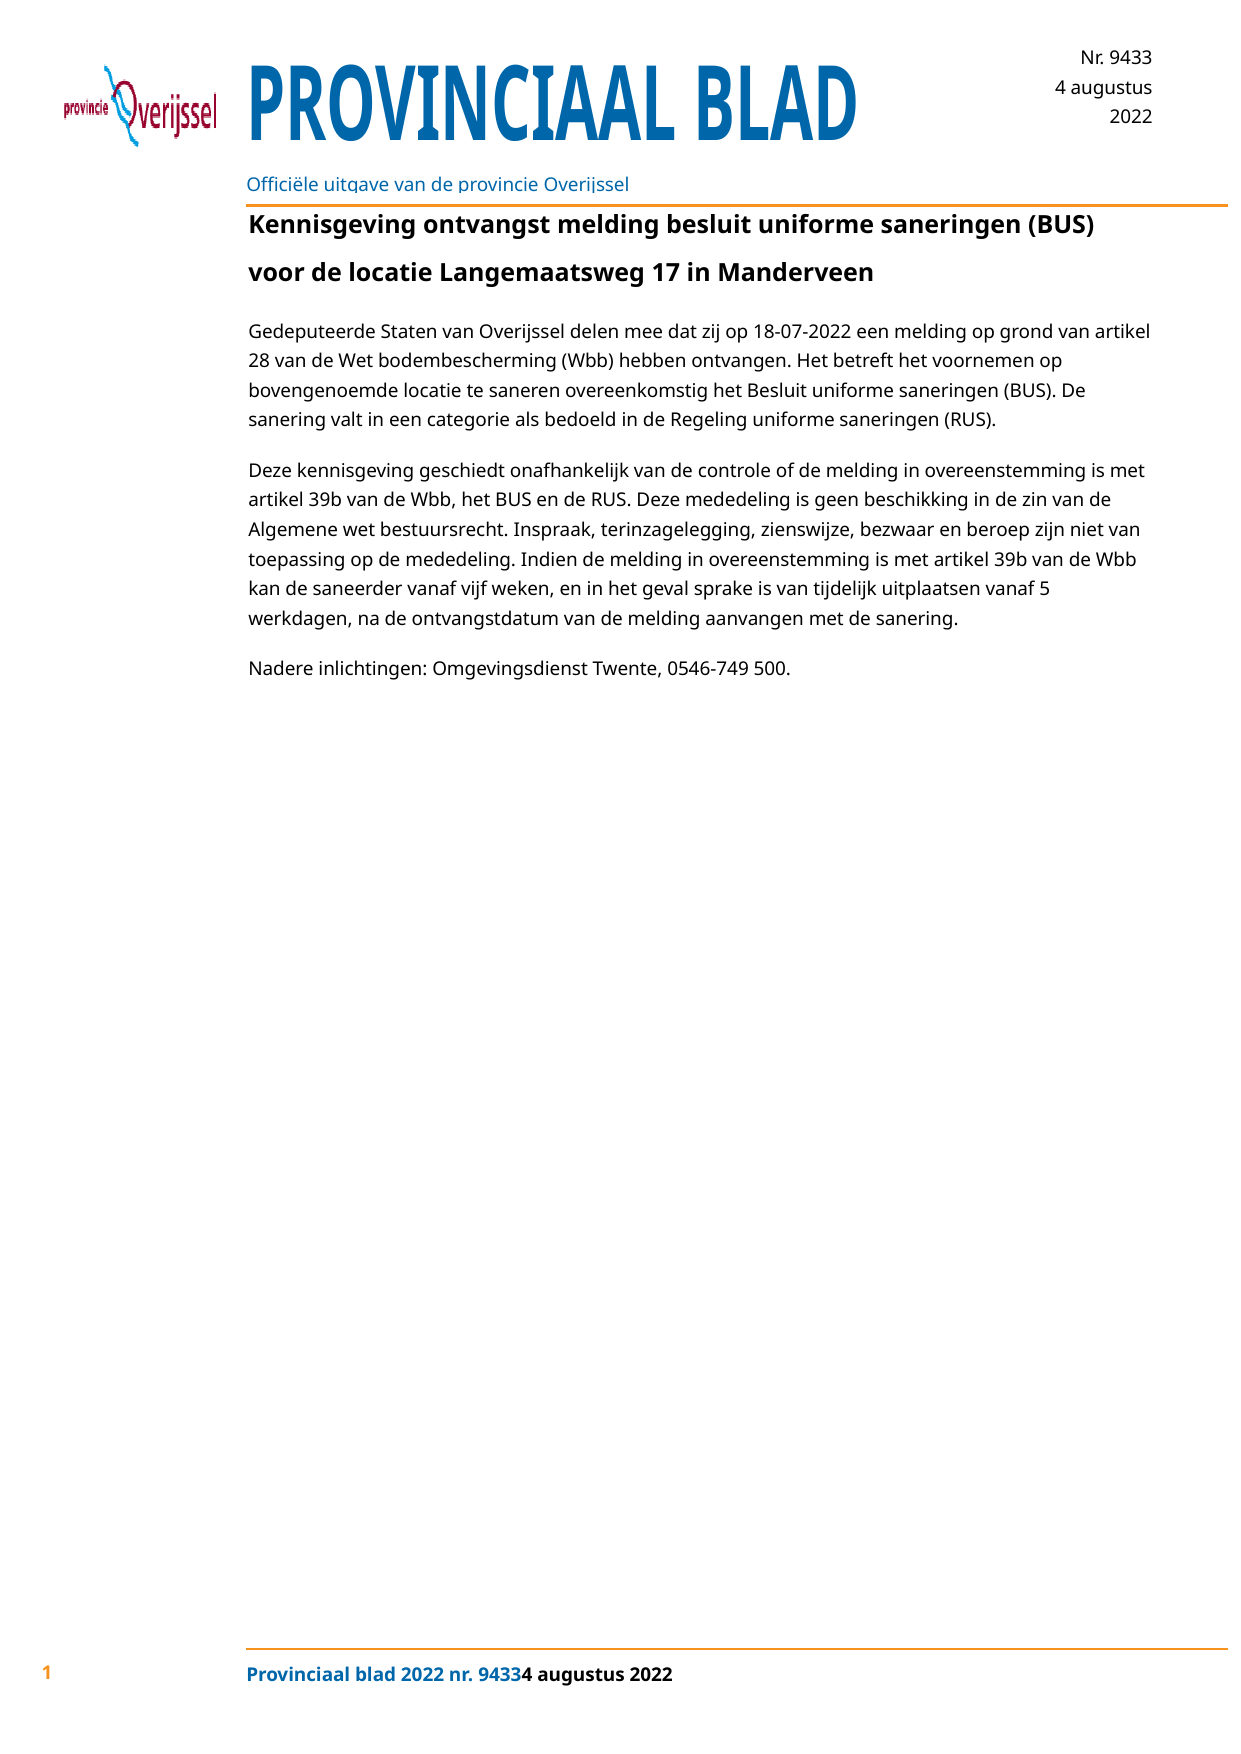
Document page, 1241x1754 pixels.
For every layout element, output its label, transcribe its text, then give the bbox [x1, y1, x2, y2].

text Deze kennisgeving geschiedt onafhankelijk van de controle of de melding in overeenstemming is met artikel 39b van de Wbb, het BUS en de RUS. Deze mededeling is geen beschikking in de zin van de Algemene wet bestuursrecht. Inspraak, terinzagelegging, zienswijze, bezwaar en beroep zijn niet van toepassing op de mededeling. Indien de melding in overeenstemming is met artikel 39b van de Wbb kan de saneerder vanaf vijf weken, en in het geval sprake is van tijdelijk uitplaatsen vanaf 5 werkdagen, na de ontvangstdatum van de melding aanvangen met de sanering. [248, 457, 1152, 631]
picture [41, 47, 231, 172]
text Kennisgeving ontvangst melding besluit uniforme saneringen (BUS) voor de locatie Langemaatsweg 17 in Manderveen [248, 207, 1152, 288]
text Gedeputeerde Staten van Overijssel delen mee dat zij op 18-07-2022 een melding op grond van artikel 28 van de Wet bodembescherming (Wbb) hebben ontvangen. Het betreft het voornemen op bovengenoemde locatie te saneren overeenkomstig het Besluit uniforme saneringen (BUS). De sanering valt in een categorie als bedoeld in de Regeling uniforme saneringen (RUS). [248, 318, 1152, 432]
text Nadere inlichtingen: Omgevingsdienst Twente, 0546-749 500. [248, 655, 1152, 681]
